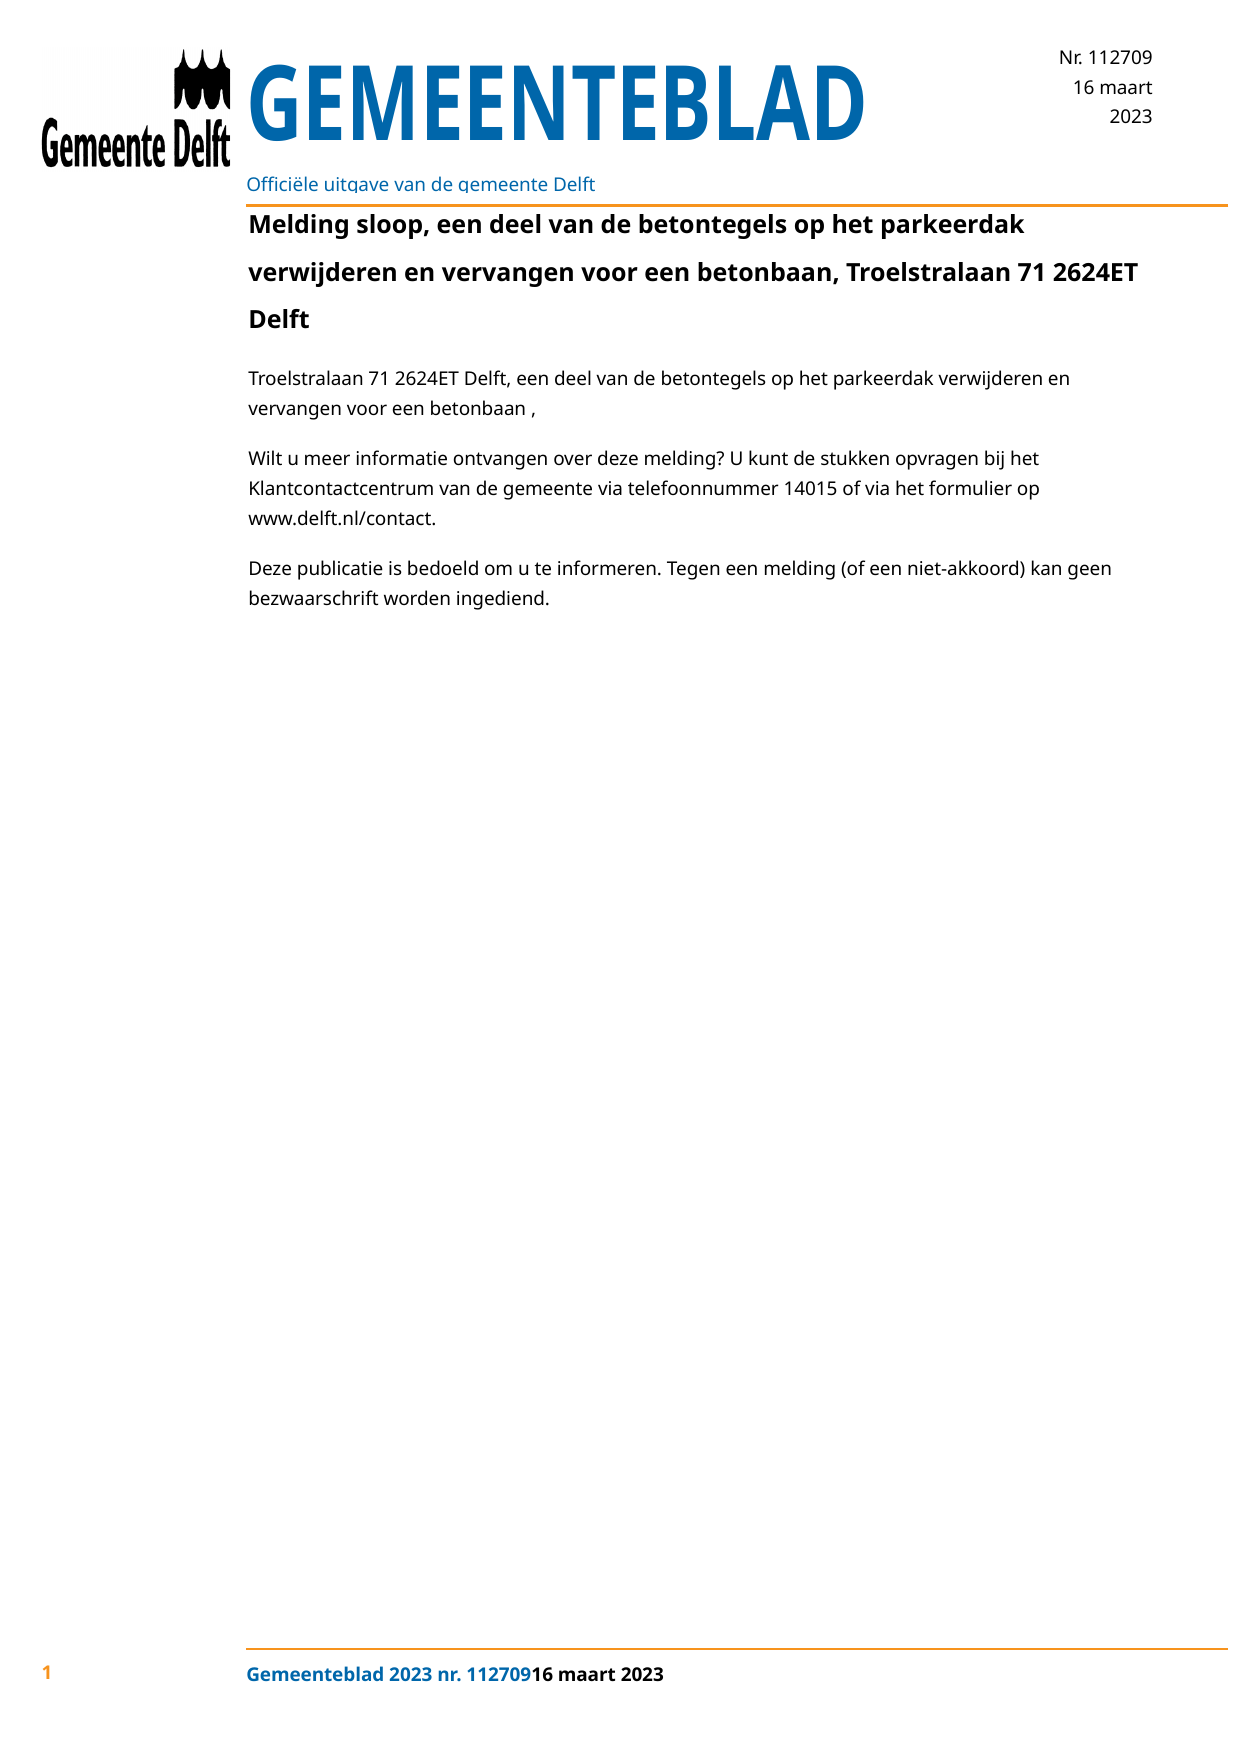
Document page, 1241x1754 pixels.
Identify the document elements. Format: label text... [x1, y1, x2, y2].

text Troelstralaan 71 2624ET Delft, een deel van de betontegels op het parkeerdak verwijderen en vervangen voor een betonbaan , [248, 366, 1152, 421]
picture [41, 47, 231, 172]
text Wilt u meer informatie ontvangen over deze melding? U kunt de stukken opvragen bij het Klantcontactcentrum van de gemeente via telefoonnummer 14015 of via het formulier op www.delft.nl/contact. [248, 446, 1152, 530]
text Melding sloop, een deel van de betontegels op het parkeerdak verwijderen en vervangen voor een betonbaan, Troelstralaan 71 2624ET Delft [248, 207, 1152, 336]
text Deze publicatie is bedoeld om u te informeren. Tegen een melding (of een niet-akkoord) kan geen bezwaarschrift worden ingediend. [248, 555, 1152, 610]
